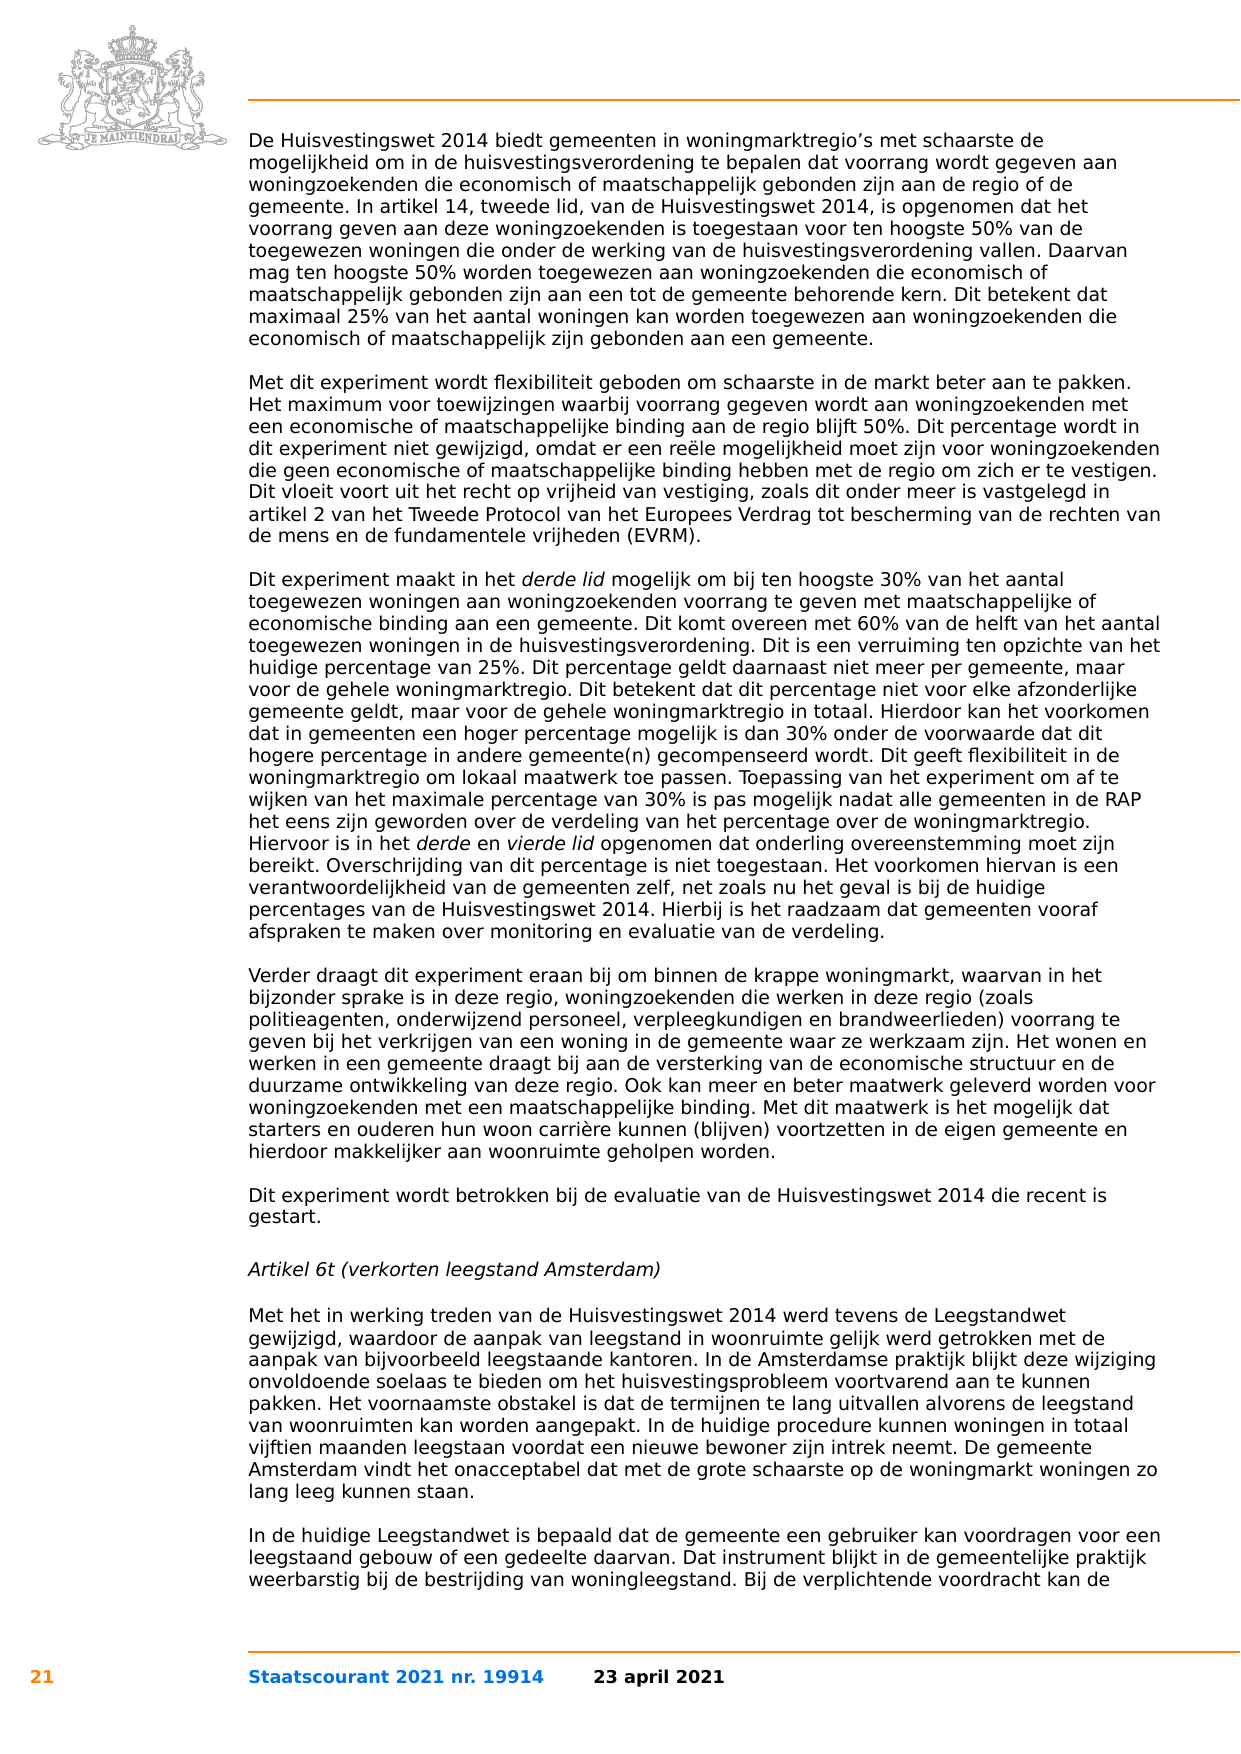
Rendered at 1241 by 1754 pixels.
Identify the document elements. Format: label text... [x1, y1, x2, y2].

subtitle Artikel 6t (verkorten leegstand Amsterdam) [248, 1258, 1163, 1280]
text De Huisvestingswet 2014 biedt gemeenten in woningmarktregio’s met schaarste de mogelijkheid om in de huisvestingsverordening te bepalen dat voorrang wordt gegeven aan woningzoekenden die economisch of maatschappelijk gebonden zijn aan de regio of de gemeente. In artikel 14, tweede lid, van de Huisvestingswet 2014, is opgenomen dat het voorrang geven aan deze woningzoekenden is toegestaan voor ten hoogste 50% van de toegewezen woningen die onder de werking van de huisvestingsverordening vallen. Daarvan mag ten hoogste 50% worden toegewezen aan woningzoekenden die economisch of maatschappelijk gebonden zijn aan een tot de gemeente behorende kern. Dit betekent dat maximaal 25% van het aantal woningen kan worden toegewezen aan woningzoekenden die economisch of maatschappelijk zijn gebonden aan een gemeente. [248, 130, 1163, 350]
picture [38, 25, 227, 150]
text Dit experiment wordt betrokken bij de evaluatie van de Huisvestingswet 2014 die recent is gestart. [248, 1184, 1163, 1228]
text Met dit experiment wordt flexibiliteit geboden om schaarste in de markt beter aan te pakken. Het maximum voor toewijzingen waarbij voorrang gegeven wordt aan woningzoekenden met een economische of maatschappelijke binding aan de regio blijft 50%. Dit percentage wordt in dit experiment niet gewijzigd, omdat er een reële mogelijkheid moet zijn voor woningzoekenden die geen economische of maatschappelijke binding hebben met de regio om zich er te vestigen. Dit vloeit voort uit het recht op vrijheid van vestiging, zoals dit onder meer is vastgelegd in artikel 2 van het Tweede Protocol van het Europees Verdrag tot bescherming van de rechten van de mens en de fundamentele vrijheden (EVRM). [248, 372, 1163, 547]
text In de huidige Leegstandwet is bepaald dat de gemeente een gebruiker kan voordragen voor een leegstaand gebouw of een gedeelte daarvan. Dat instrument blijkt in de gemeentelijke praktijk weerbarstig bij de bestrijding van woningleegstand. Bij de verplichtende voordracht kan de [248, 1525, 1163, 1591]
text Met het in werking treden van de Huisvestingswet 2014 werd tevens de Leegstandwet gewijzigd, waardoor de aanpak van leegstand in woonruimte gelijk werd getrokken met de aanpak van bijvoorbeeld leegstaande kantoren. In de Amsterdamse praktijk blijkt deze wijziging onvoldoende soelaas te bieden om het huisvestingsprobleem voortvarend aan te kunnen pakken. Het voornaamste obstakel is dat de termijnen te lang uitvallen alvorens de leegstand van woonruimten kan worden aangepakt. In de huidige procedure kunnen woningen in totaal vijftien maanden leegstaan voordat een nieuwe bewoner zijn intrek neemt. De gemeente Amsterdam vindt het onacceptabel dat met de grote schaarste op de woningmarkt woningen zo lang leeg kunnen staan. [248, 1305, 1163, 1503]
text Verder draagt dit experiment eraan bij om binnen de krappe woningmarkt, waarvan in het bijzonder sprake is in deze regio, woningzoekenden die werken in deze regio (zoals politieagenten, onderwijzend personeel, verpleegkundigen en brandweerlieden) voorrang te geven bij het verkrijgen van een woning in de gemeente waar ze werkzaam zijn. Het wonen en werken in een gemeente draagt bij aan de versterking van de economische structuur en de duurzame ontwikkeling van deze regio. Ook kan meer en beter maatwerk geleverd worden voor woningzoekenden met een maatschappelijke binding. Met dit maatwerk is het mogelijk dat starters en ouderen hun woon carrière kunnen (blijven) voortzetten in de eigen gemeente en hierdoor makkelijker aan woonruimte geholpen worden. [248, 965, 1163, 1163]
text Dit experiment maakt in het derde lid mogelijk om bij ten hoogste 30% van het aantal toegewezen woningen aan woningzoekenden voorrang te geven met maatschappelijke of economische binding aan een gemeente. Dit komt overeen met 60% van de helft van het aantal toegewezen woningen in de huisvestingsverordening. Dit is een verruiming ten opzichte van het huidige percentage van 25%. Dit percentage geldt daarnaast niet meer per gemeente, maar voor de gehele woningmarktregio. Dit betekent dat dit percentage niet voor elke afzonderlijke gemeente geldt, maar voor de gehele woningmarktregio in totaal. Hierdoor kan het voorkomen dat in gemeenten een hoger percentage mogelijk is dan 30% onder de voorwaarde dat dit hogere percentage in andere gemeente(n) gecompenseerd wordt. Dit geeft flexibiliteit in de woningmarktregio om lokaal maatwerk toe passen. Toepassing van het experiment om af te wijken van het maximale percentage van 30% is pas mogelijk nadat alle gemeenten in de RAP het eens zijn geworden over de verdeling van het percentage over de woningmarktregio. Hiervoor is in het derde en vierde lid opgenomen dat onderling overeenstemming moet zijn bereikt. Overschrijding van dit percentage is niet toegestaan. Het voorkomen hiervan is een verantwoordelijkheid van de gemeenten zelf, net zoals nu het geval is bij de huidige percentages van de Huisvestingswet 2014. Hierbij is het raadzaam dat gemeenten vooraf afspraken te maken over monitoring en evaluatie van de verdeling. [248, 569, 1163, 943]
